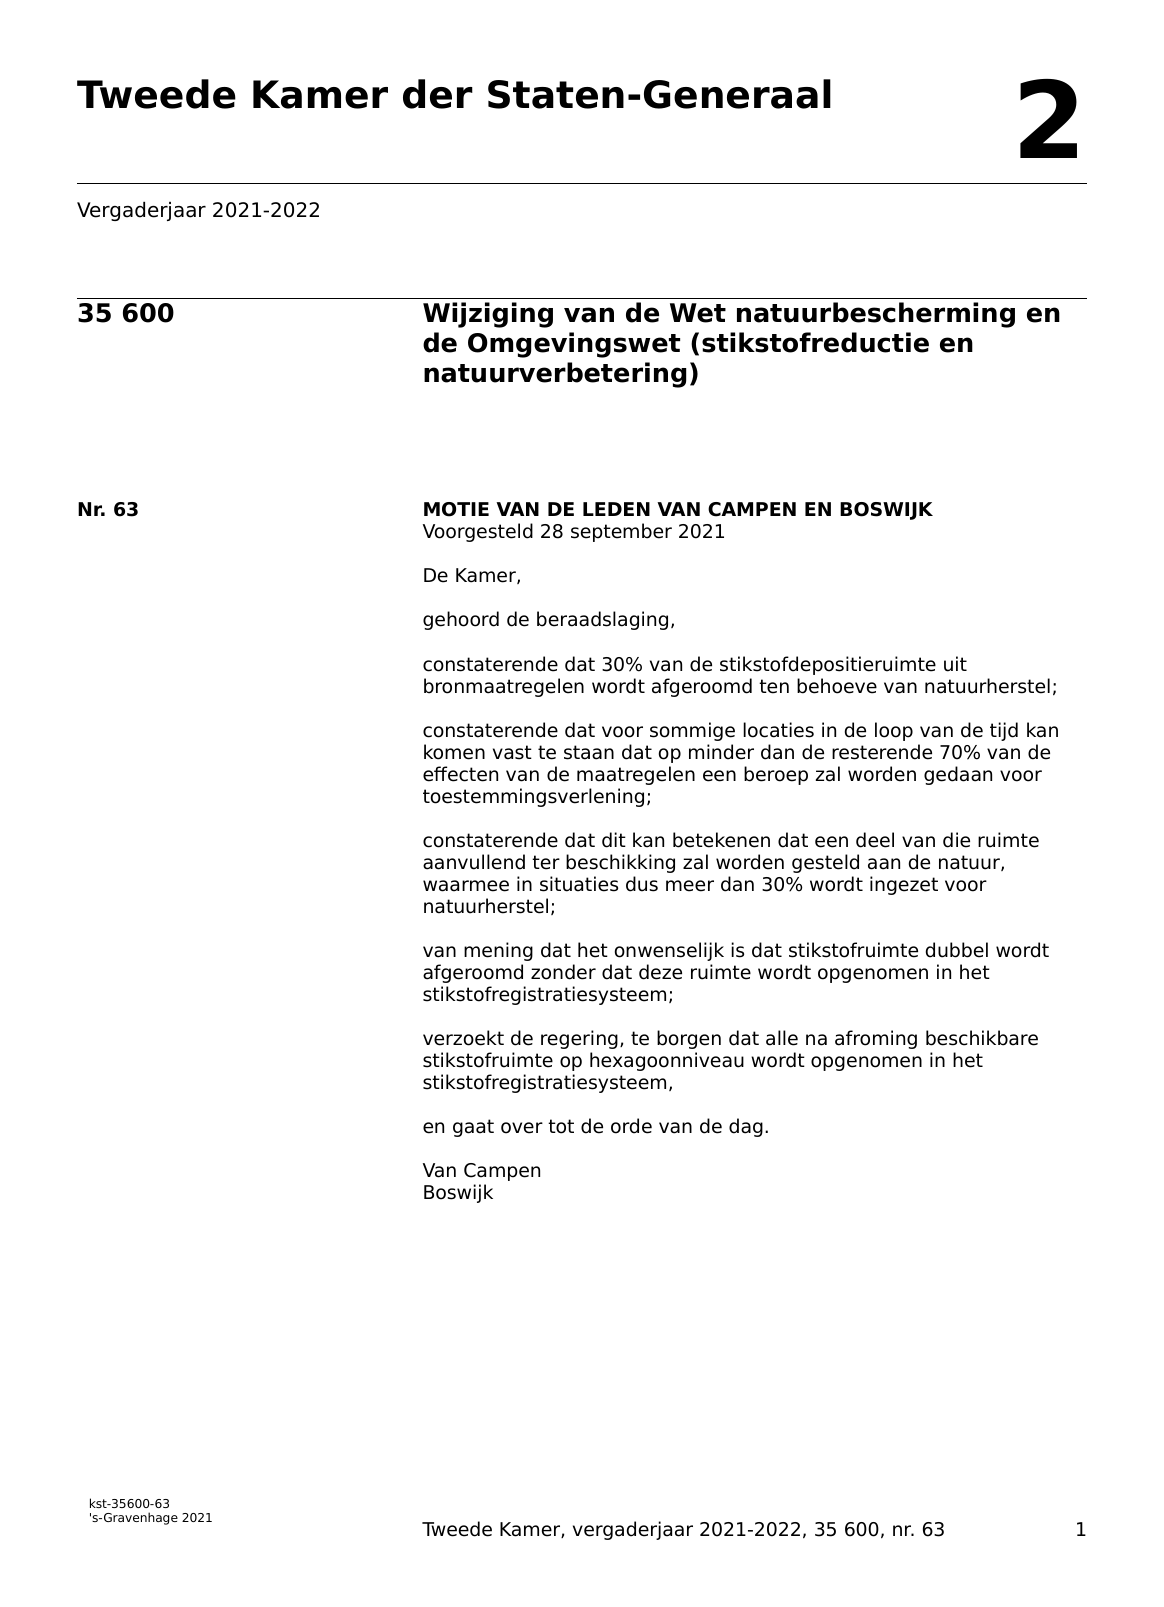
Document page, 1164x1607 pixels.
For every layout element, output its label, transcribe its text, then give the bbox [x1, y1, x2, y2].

text kst-35600-63 [88, 1497, 323, 1511]
table_cell Vergaderjaar 2021-2022 [77, 184, 1087, 298]
text Van Campen [422, 1160, 1087, 1182]
text constaterende dat dit kan betekenen dat een deel van die ruimte aanvullend ter beschikking zal worden gesteld aan de natuur, waarmee in situaties dus meer dan 30% wordt ingezet voor natuurherstel; [422, 830, 1087, 918]
text Voorgesteld 28 september 2021 [422, 521, 1087, 543]
text en gaat over tot de orde van de dag. [422, 1116, 1087, 1138]
subtitle Nr. 63 MOTIE VAN DE LEDEN VAN CAMPEN EN BOSWIJK [77, 499, 1087, 521]
text gehoord de beraadslaging, [422, 609, 1087, 631]
table_header 2 [886, 59, 1087, 183]
text constaterende dat voor sommige locaties in de loop van de tijd kan komen vast te staan dat op minder dan de resterende 70% van de effecten van de maatregelen een beroep zal worden gedaan voor toestemmingsverlening; [422, 720, 1087, 808]
text 's-Gravenhage 2021 [88, 1511, 323, 1525]
subtitle 35 600 Wijziging van de Wet natuurbescherming en de Omgevingswet (stikstofreductie en natuurverbetering) [77, 299, 1087, 388]
text verzoekt de regering, te borgen dat alle na afroming beschikbare stikstofruimte op hexagoonniveau wordt opgenomen in het stikstofregistratiesysteem, [422, 1028, 1087, 1094]
text van mening dat het onwenselijk is dat stikstofruimte dubbel wordt afgeroomd zonder dat deze ruimte wordt opgenomen in het stikstofregistratiesysteem; [422, 940, 1087, 1006]
table_header Tweede Kamer der Staten-Generaal [77, 59, 886, 183]
text De Kamer, [422, 565, 1087, 587]
text Boswijk [422, 1182, 1087, 1204]
text constaterende dat 30% van de stikstofdepositieruimte uit bronmaatregelen wordt afgeroomd ten behoeve van natuurherstel; [422, 653, 1087, 697]
